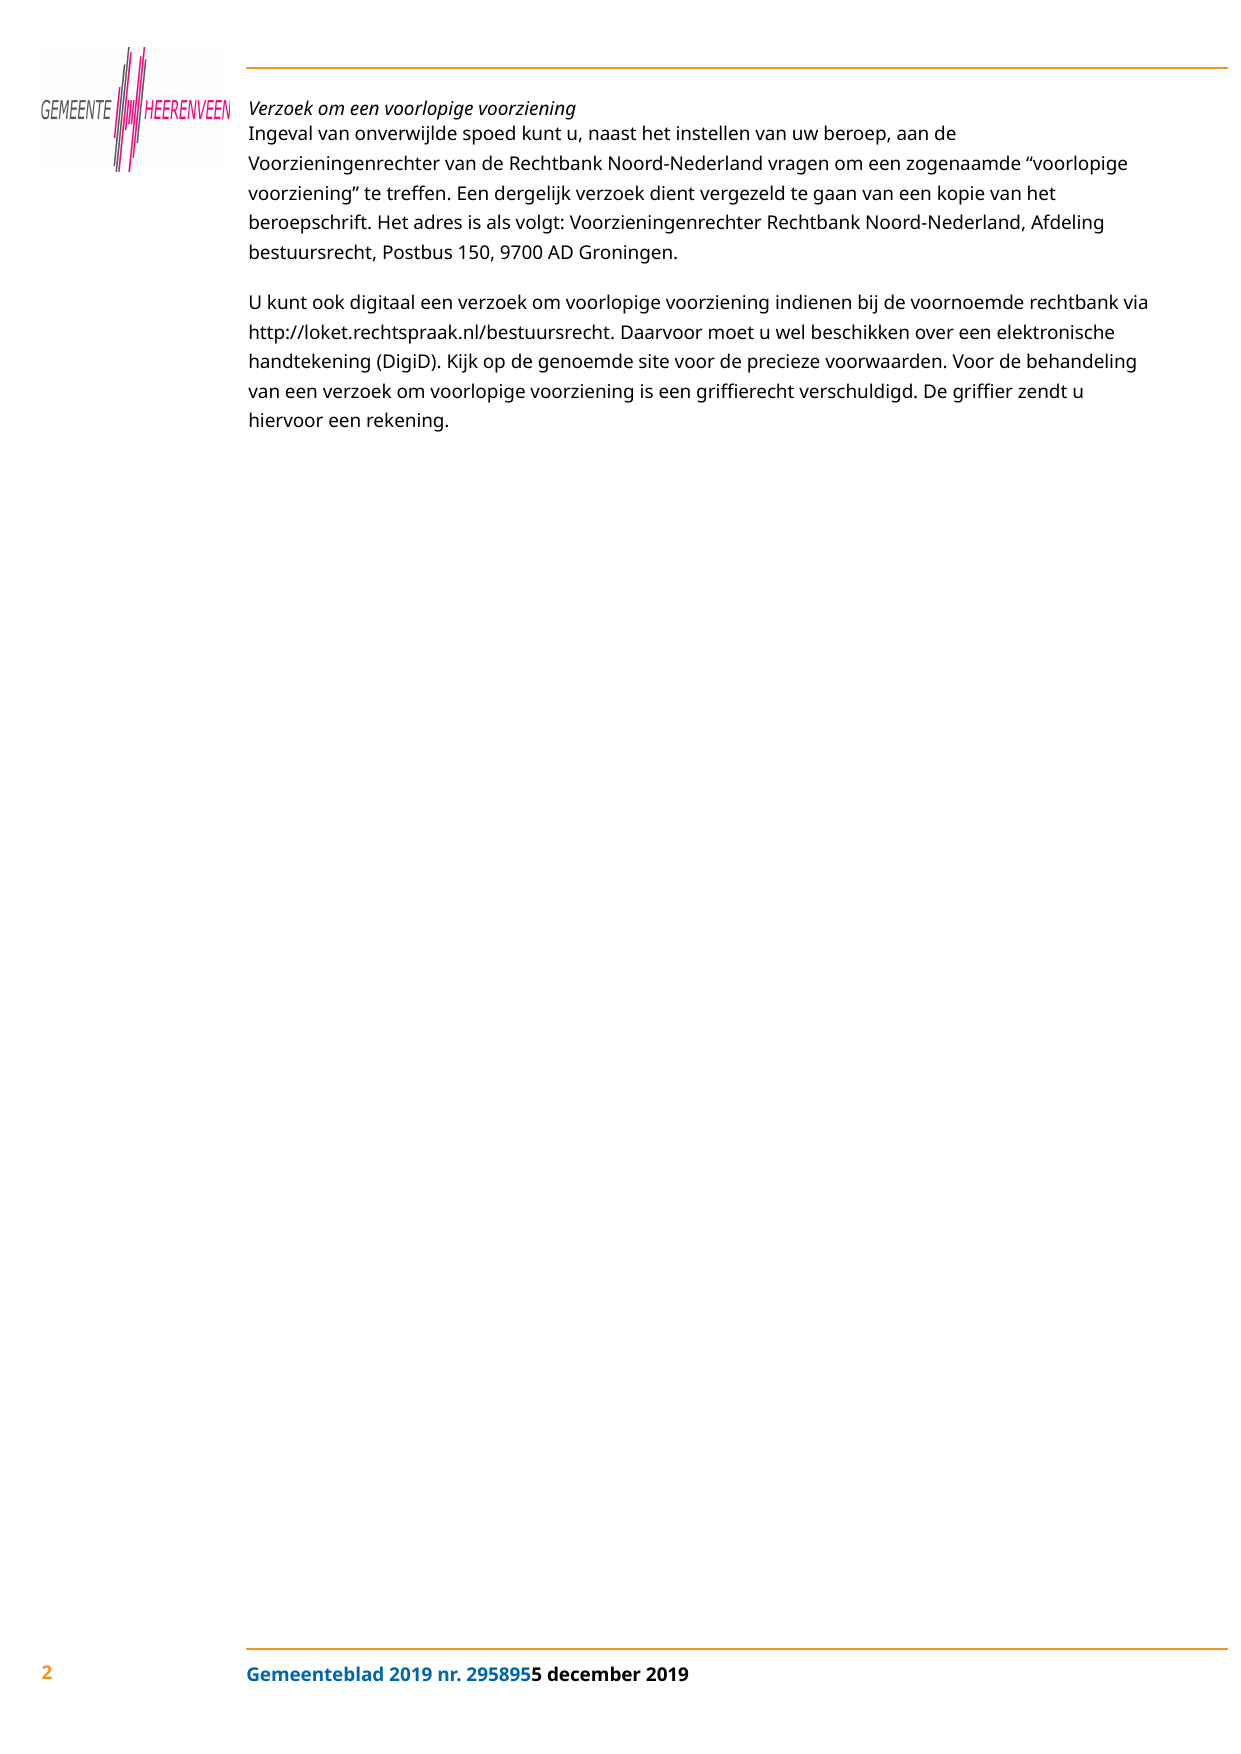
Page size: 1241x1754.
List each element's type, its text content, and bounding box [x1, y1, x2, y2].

picture [41, 47, 231, 172]
text Verzoek om een voorlopige voorziening [248, 95, 1152, 121]
text Ingeval van onverwijlde spoed kunt u, naast het instellen van uw beroep, aan de Voorzieningenrechter van de Rechtbank Noord-Nederland vragen om een zogenaamde “voorlopige voorziening” te treffen. Een dergelijk verzoek dient vergezeld te gaan van een kopie van het beroepschrift. Het adres is als volgt: Voorzieningenrechter Rechtbank Noord-Nederland, Afdeling bestuursrecht, Postbus 150, 9700 AD Groningen. [248, 121, 1152, 264]
text U kunt ook digitaal een verzoek om voorlopige voorziening indienen bij de voornoemde rechtbank via http://loket.rechtspraak.nl/bestuursrecht. Daarvoor moet u wel beschikken over een elektronische handtekening (DigiD). Kijk op de genoemde site voor de precieze voorwaarden. Voor de behandeling van een verzoek om voorlopige voorziening is een griffierecht verschuldigd. De griffier zendt u hiervoor een rekening. [248, 289, 1152, 433]
